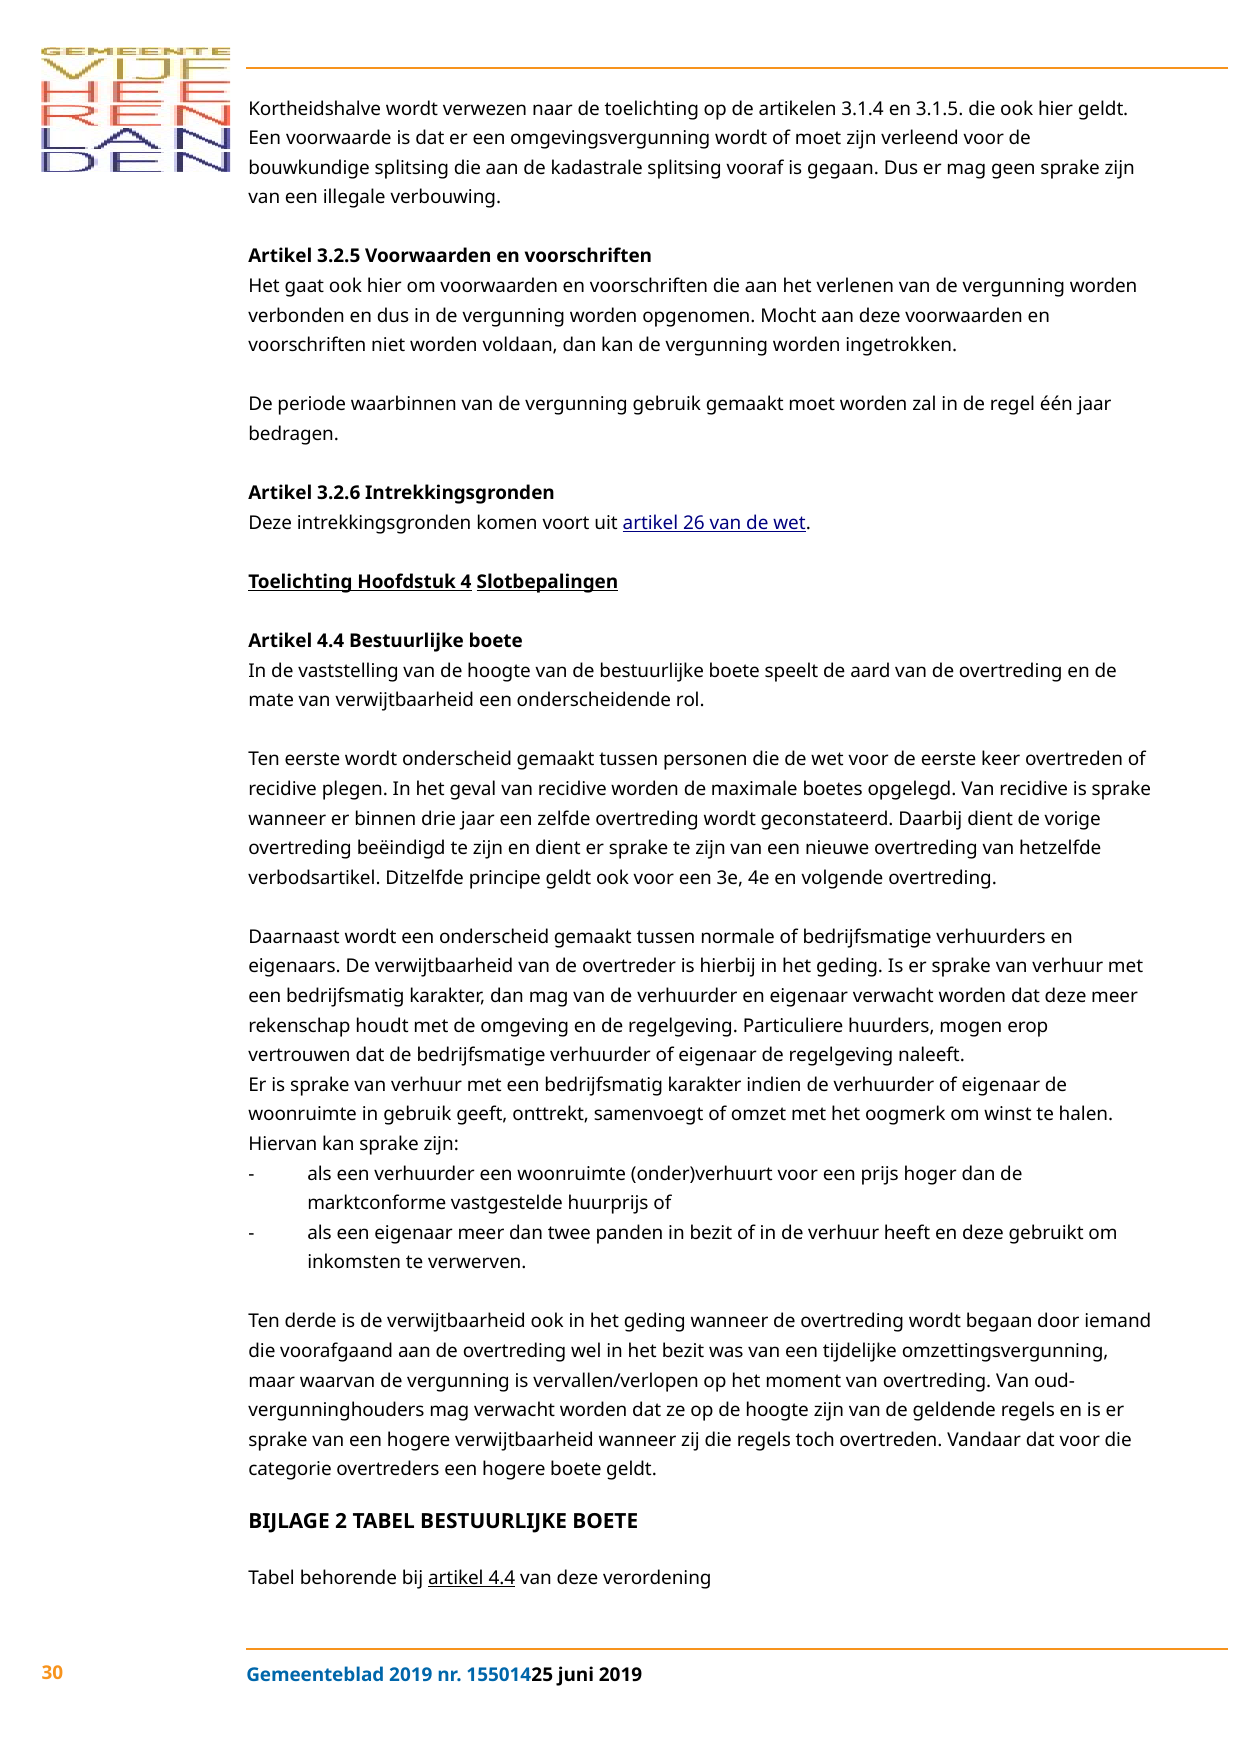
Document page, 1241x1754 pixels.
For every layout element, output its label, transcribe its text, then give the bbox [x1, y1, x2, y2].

text Artikel 3.2.5 Voorwaarden en voorschriften [248, 243, 1152, 268]
text In de vaststelling van de hoogte van de bestuurlijke boete speelt de aard van de overtreding en de mate van verwijtbaarheid een onderscheidende rol. [248, 657, 1152, 712]
text Ten eerste wordt onderscheid gemaakt tussen personen die de wet voor de eerste keer overtreden of recidive plegen. In het geval van recidive worden de maximale boetes opgelegd. Van recidive is sprake wanneer er binnen drie jaar een zelfde overtreding wordt geconstateerd. Daarbij dient de vorige overtreding beëindigd te zijn en dient er sprake te zijn van een nieuwe overtreding van hetzelfde verbodsartikel. Ditzelfde principe geldt ook voor een 3e, 4e en volgende overtreding. [248, 746, 1152, 890]
list als een verhuurder een woonruimte (onder)verhuurt voor een prijs hoger dan de marktconforme vastgestelde huurprijs of [248, 1160, 1152, 1215]
text Kortheidshalve wordt verwezen naar de toelichting op de artikelen 3.1.4 en 3.1.5. die ook hier geldt. [248, 95, 1152, 121]
text Artikel 3.2.6 Intrekkingsgronden [248, 479, 1152, 505]
text Deze intrekkingsgronden komen voort uit artikel 26 van de wet. [248, 509, 1152, 535]
text Daarnaast wordt een onderscheid gemaakt tussen normale of bedrijfsmatige verhuurders en eigenaars. De verwijtbaarheid van de overtreder is hierbij in het geding. Is er sprake van verhuur met een bedrijfsmatig karakter, dan mag van de verhuurder en eigenaar verwacht worden dat deze meer rekenschap houdt met de omgeving en de regelgeving. Particuliere huurders, mogen erop vertrouwen dat de bedrijfsmatige verhuurder of eigenaar de regelgeving naleeft. [248, 923, 1152, 1067]
text Het gaat ook hier om voorwaarden en voorschriften die aan het verlenen van de vergunning worden verbonden en dus in de vergunning worden opgenomen. Mocht aan deze voorwaarden en voorschriften niet worden voldaan, dan kan de vergunning worden ingetrokken. [248, 272, 1152, 357]
text Er is sprake van verhuur met een bedrijfsmatig karakter indien de verhuurder of eigenaar de woonruimte in gebruik geeft, onttrekt, samenvoegt of omzet met het oogmerk om winst te halen. Hiervan kan sprake zijn: [248, 1071, 1152, 1156]
text BIJLAGE 2 TABEL BESTUURLIJKE BOETE [248, 1506, 1152, 1534]
picture [41, 47, 231, 172]
text Ten derde is de verwijtbaarheid ook in het geding wanneer de overtreding wordt begaan door iemand die voorafgaand aan de overtreding wel in het bezit was van een tijdelijke omzettingsvergunning, maar waarvan de vergunning is vervallen/verlopen op het moment van overtreding. Van oud-vergunninghouders mag verwacht worden dat ze op de hoogte zijn van de geldende regels en is er sprake van een hogere verwijtbaarheid wanneer zij die regels toch overtreden. Vandaar dat voor die categorie overtreders een hogere boete geldt. [248, 1308, 1152, 1481]
text Tabel behorende bij artikel 4.4 van deze verordening [248, 1564, 1152, 1590]
text Artikel 4.4 Bestuurlijke boete [248, 627, 1152, 653]
text Een voorwaarde is dat er een omgevingsvergunning wordt of moet zijn verleend voor de bouwkundige splitsing die aan de kadastrale splitsing vooraf is gegaan. Dus er mag geen sprake zijn van een illegale verbouwing. [248, 124, 1152, 209]
text Toelichting Hoofdstuk 4 Slotbepalingen [248, 568, 1152, 594]
text De periode waarbinnen van de vergunning gebruik gemaakt moet worden zal in de regel één jaar bedragen. [248, 391, 1152, 446]
list als een eigenaar meer dan twee panden in bezit of in de verhuur heeft en deze gebruikt om inkomsten te verwerven. [248, 1219, 1152, 1274]
